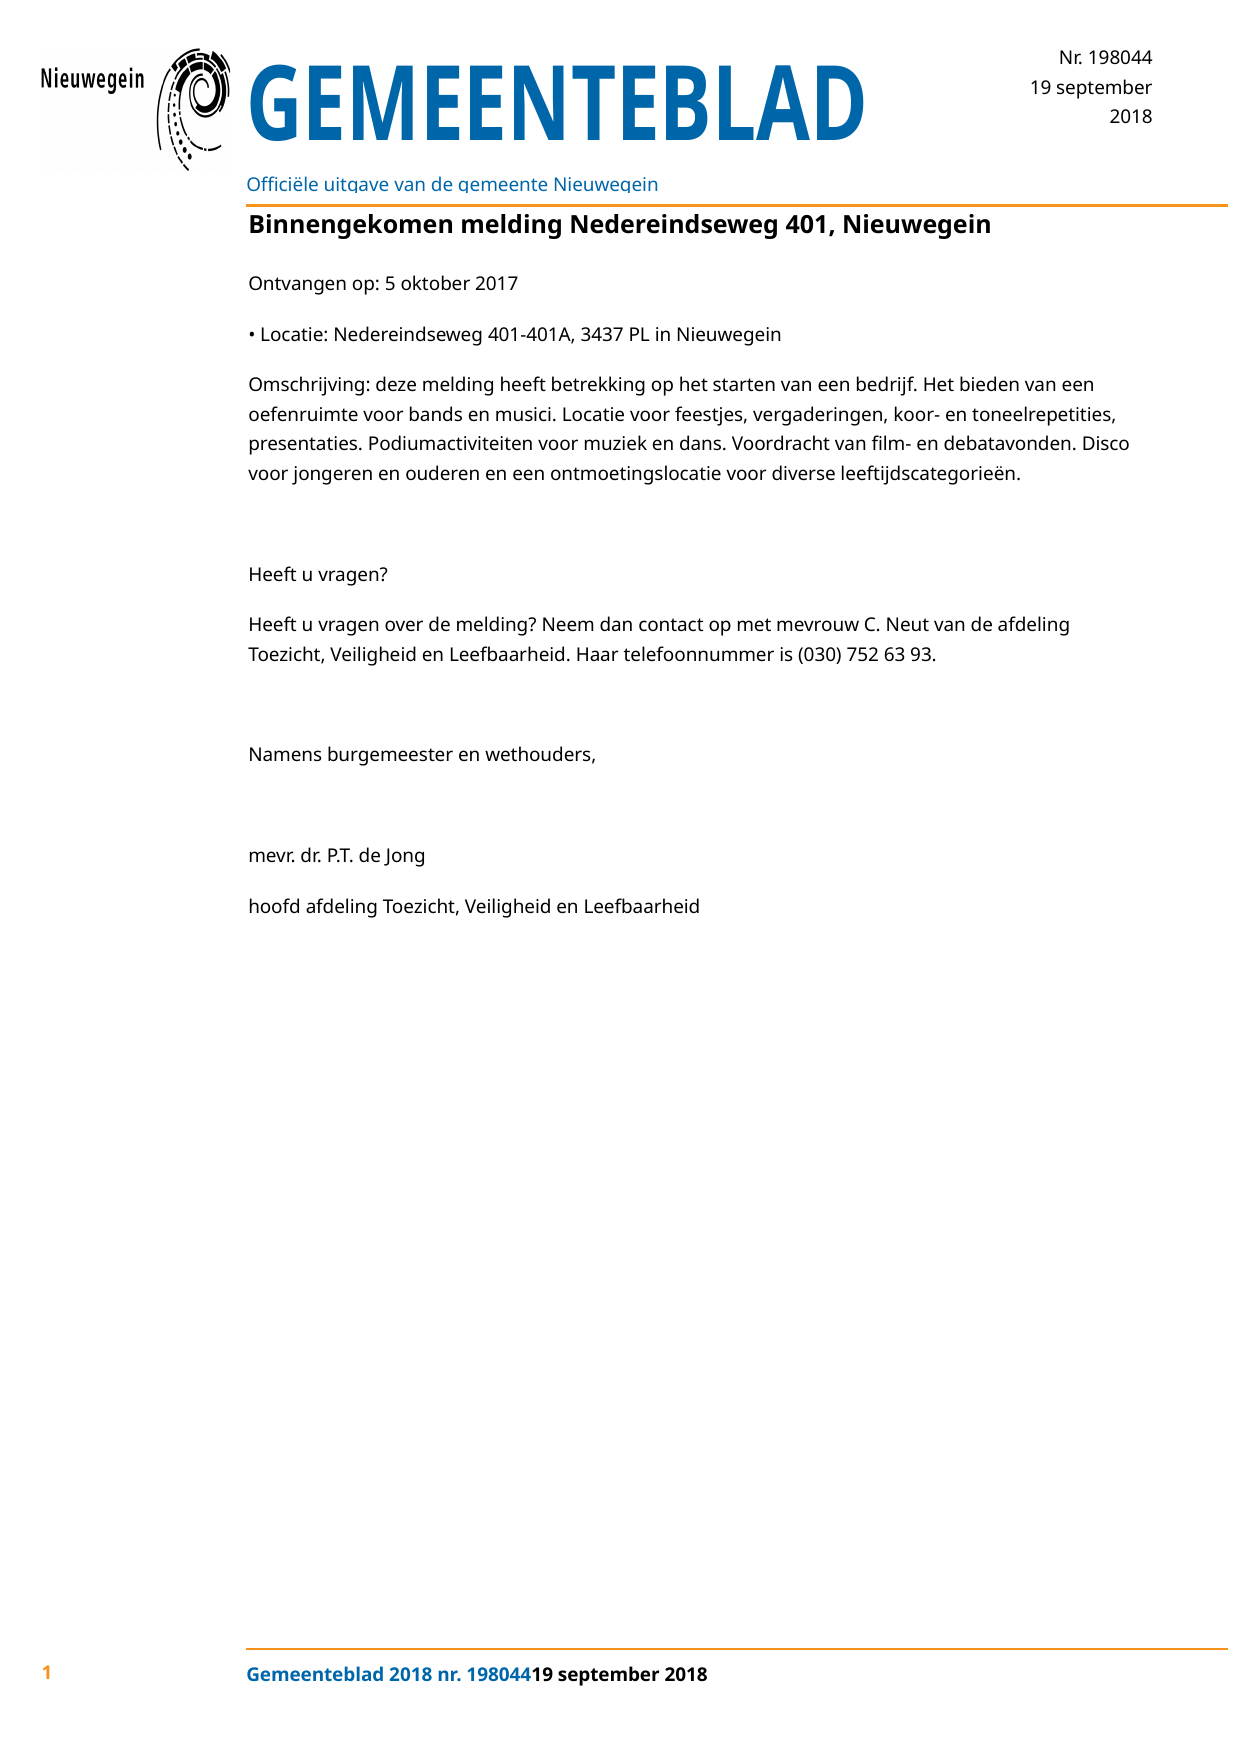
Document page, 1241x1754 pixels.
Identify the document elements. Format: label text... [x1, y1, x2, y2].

text Heeft u vragen over de melding? Neem dan contact op met mevrouw C. Neut van de afdeling Toezicht, Veiligheid en Leefbaarheid. Haar telefoonnummer is (030) 752 63 93. [248, 611, 1152, 666]
text Namens burgemeester en wethouders, [248, 742, 1152, 767]
text Heeft u vragen? [248, 561, 1152, 586]
text • Locatie: Nedereindseweg 401-401A, 3437 PL in Nieuwegein [248, 321, 1152, 346]
text hoofd afdeling Toezicht, Veiligheid en Leefbaarheid [248, 893, 1152, 918]
text Ontvangen op: 5 oktober 2017 [248, 270, 1152, 296]
text Binnengekomen melding Nedereindseweg 401, Nieuwegein [248, 207, 1152, 241]
text Omschrijving: deze melding heeft betrekking op het starten van een bedrijf. Het bieden van een oefenruimte voor bands en musici. Locatie voor feestjes, vergaderingen, koor- en toneelrepetities, presentaties. Podiumactiviteiten voor muziek en dans. Voordracht van film- en debatavonden. Disco voor jongeren en ouderen en een ontmoetingslocatie voor diverse leeftijdscategorieën. [248, 371, 1152, 486]
text mevr. dr. P.T. de Jong [248, 842, 1152, 868]
picture [41, 47, 231, 172]
